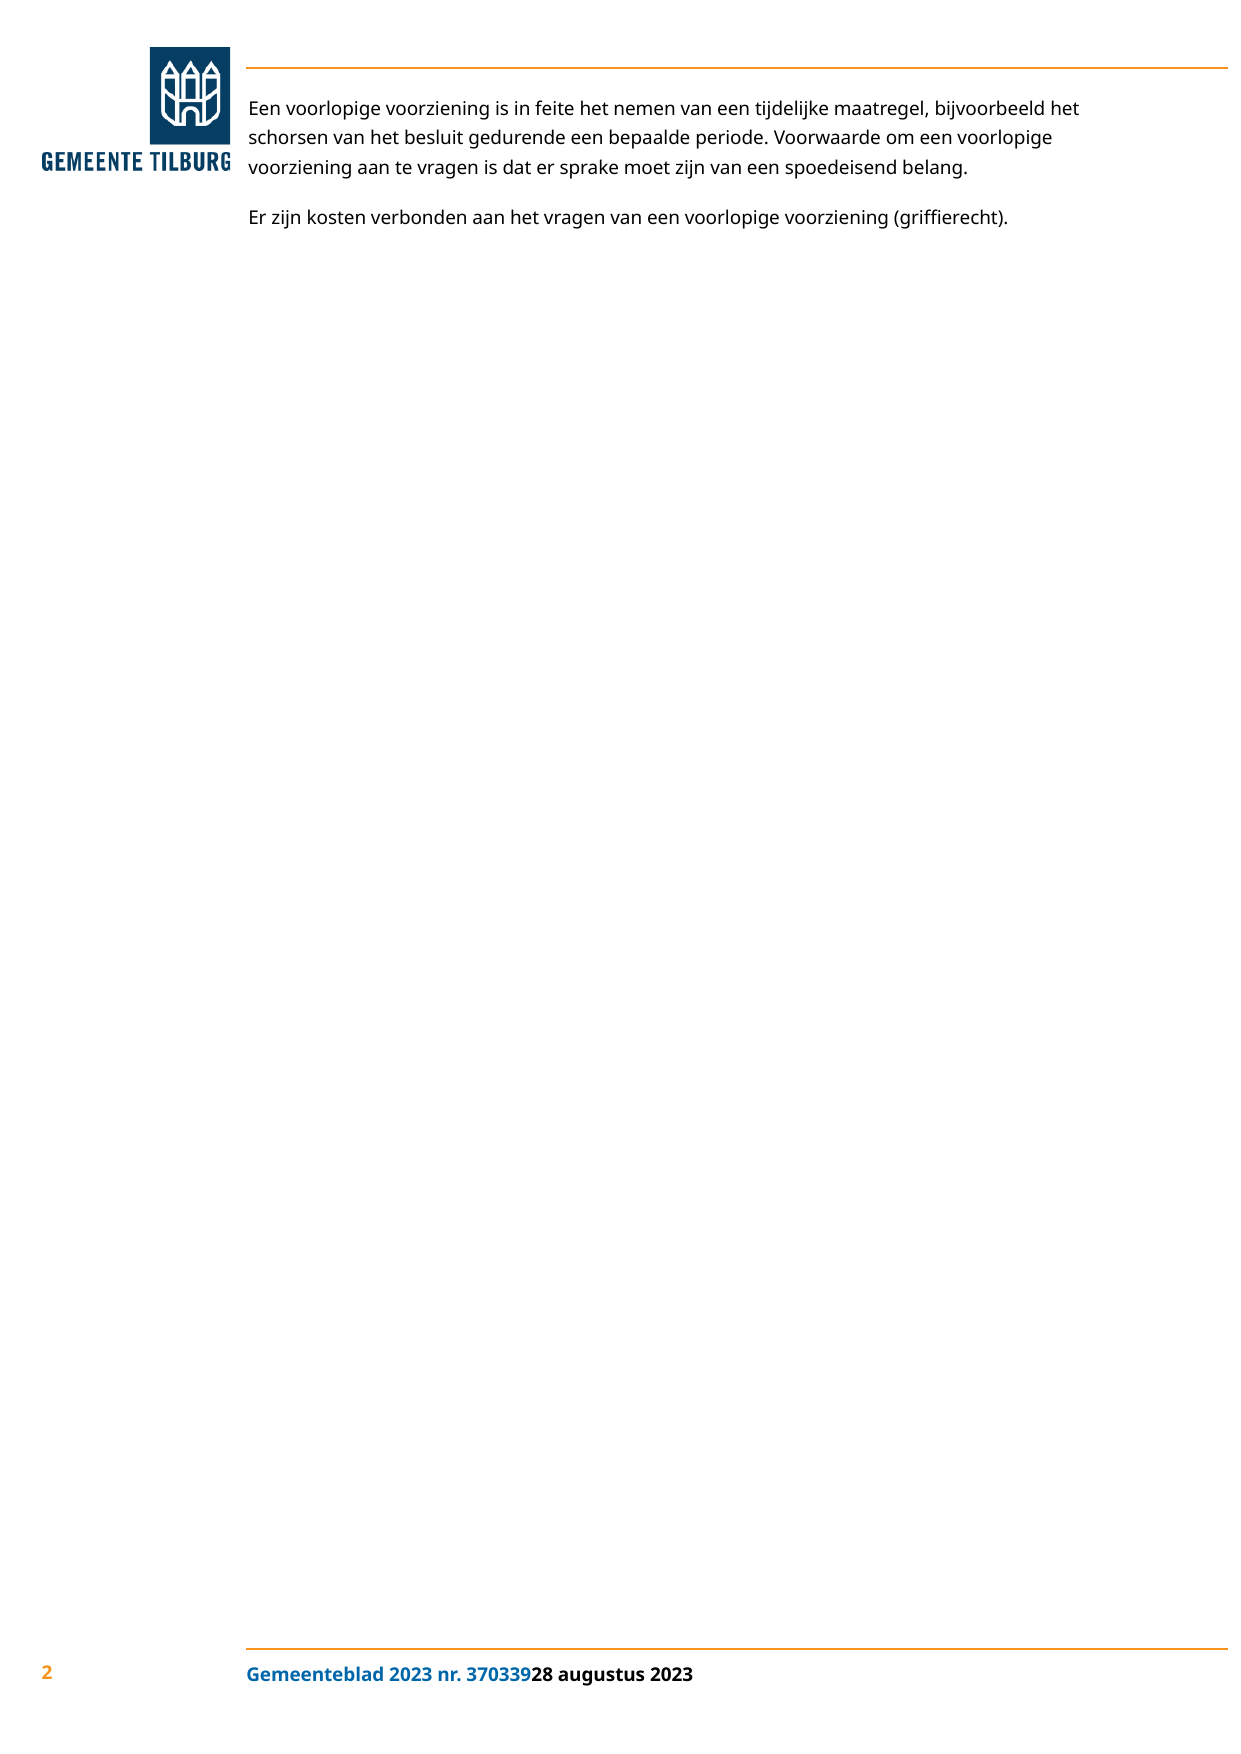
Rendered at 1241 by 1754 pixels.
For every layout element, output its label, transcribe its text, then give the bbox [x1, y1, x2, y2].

picture [41, 47, 231, 172]
text Er zijn kosten verbonden aan het vragen van een voorlopige voorziening (griffierecht). [248, 204, 1152, 230]
text Een voorlopige voorziening is in feite het nemen van een tijdelijke maatregel, bijvoorbeeld het schorsen van het besluit gedurende een bepaalde periode. Voorwaarde om een voorlopige voorziening aan te vragen is dat er sprake moet zijn van een spoedeisend belang. [248, 95, 1152, 180]
